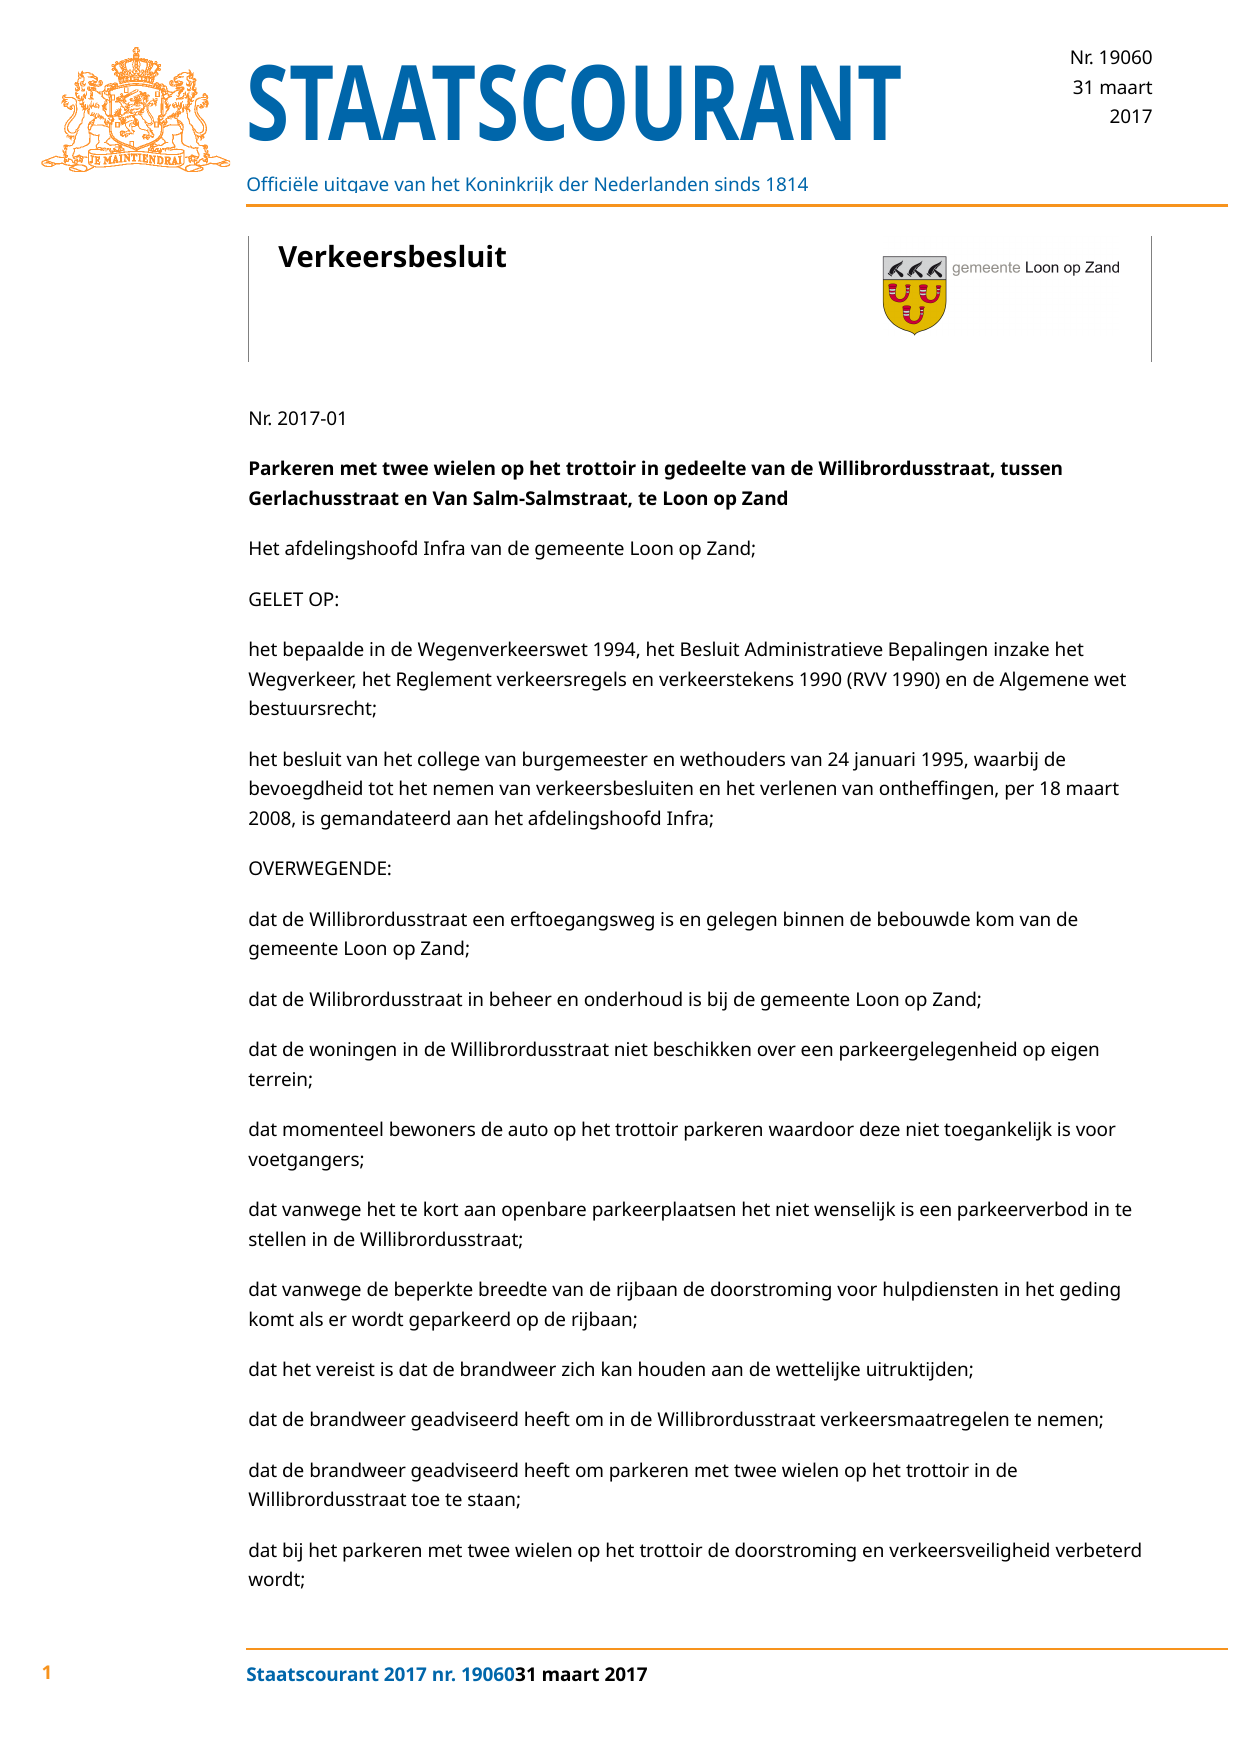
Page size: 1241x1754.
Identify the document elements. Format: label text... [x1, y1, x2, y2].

text dat het vereist is dat de brandweer zich kan houden aan de wettelijke uitruktijden; [248, 1356, 1152, 1382]
text Het afdelingshoofd Infra van de gemeente Loon op Zand; [248, 535, 1152, 561]
table_header [850, 236, 1151, 362]
picture [41, 47, 231, 172]
text dat vanwege de beperkte breedte van de rijbaan de doorstroming voor hulpdiensten in het geding komt als er wordt geparkeerd op de rijbaan; [248, 1276, 1152, 1331]
text GELET OP: [248, 586, 1152, 611]
text dat de Willibrordusstraat een erftoegangsweg is en gelegen binnen de bebouwde kom van de gemeente Loon op Zand; [248, 906, 1152, 961]
text OVERWEGENDE: [248, 855, 1152, 881]
text het bepaalde in de Wegenverkeerswet 1994, het Besluit Administratieve Bepalingen inzake het Wegverkeer, het Reglement verkeersregels en verkeerstekens 1990 (RVV 1990) en de Algemene wet bestuursrecht; [248, 636, 1152, 721]
text dat momenteel bewoners de auto op het trottoir parkeren waardoor deze niet toegankelijk is voor voetgangers; [248, 1116, 1152, 1171]
text dat vanwege het te kort aan openbare parkeerplaatsen het niet wenselijk is een parkeerverbod in te stellen in de Willibrordusstraat; [248, 1196, 1152, 1251]
text Parkeren met twee wielen op het trottoir in gedeelte van de Willibrordusstraat, tussen Gerlachusstraat en Van Salm-Salmstraat, te Loon op Zand [248, 455, 1152, 511]
picture [882, 236, 1119, 336]
text dat de Wilibrordusstraat in beheer en onderhoud is bij de gemeente Loon op Zand; [248, 986, 1152, 1011]
table_header Verkeersbesluit [249, 236, 850, 362]
text dat de woningen in de Willibrordusstraat niet beschikken over een parkeergelegenheid op eigen terrein; [248, 1036, 1152, 1091]
text Nr. 2017-01 [248, 405, 1152, 431]
text dat de brandweer geadviseerd heeft om parkeren met twee wielen op het trottoir in de Willibrordusstraat toe te staan; [248, 1457, 1152, 1512]
text het besluit van het college van burgemeester en wethouders van 24 januari 1995, waarbij de bevoegdheid tot het nemen van verkeersbesluiten en het verlenen van ontheffingen, per 18 maart 2008, is gemandateerd aan het afdelingshoofd Infra; [248, 746, 1152, 831]
text dat bij het parkeren met twee wielen op het trottoir de doorstroming en verkeersveiligheid verbeterd wordt; [248, 1537, 1152, 1592]
text dat de brandweer geadviseerd heeft om in de Willibrordusstraat verkeersmaatregelen te nemen; [248, 1407, 1152, 1432]
